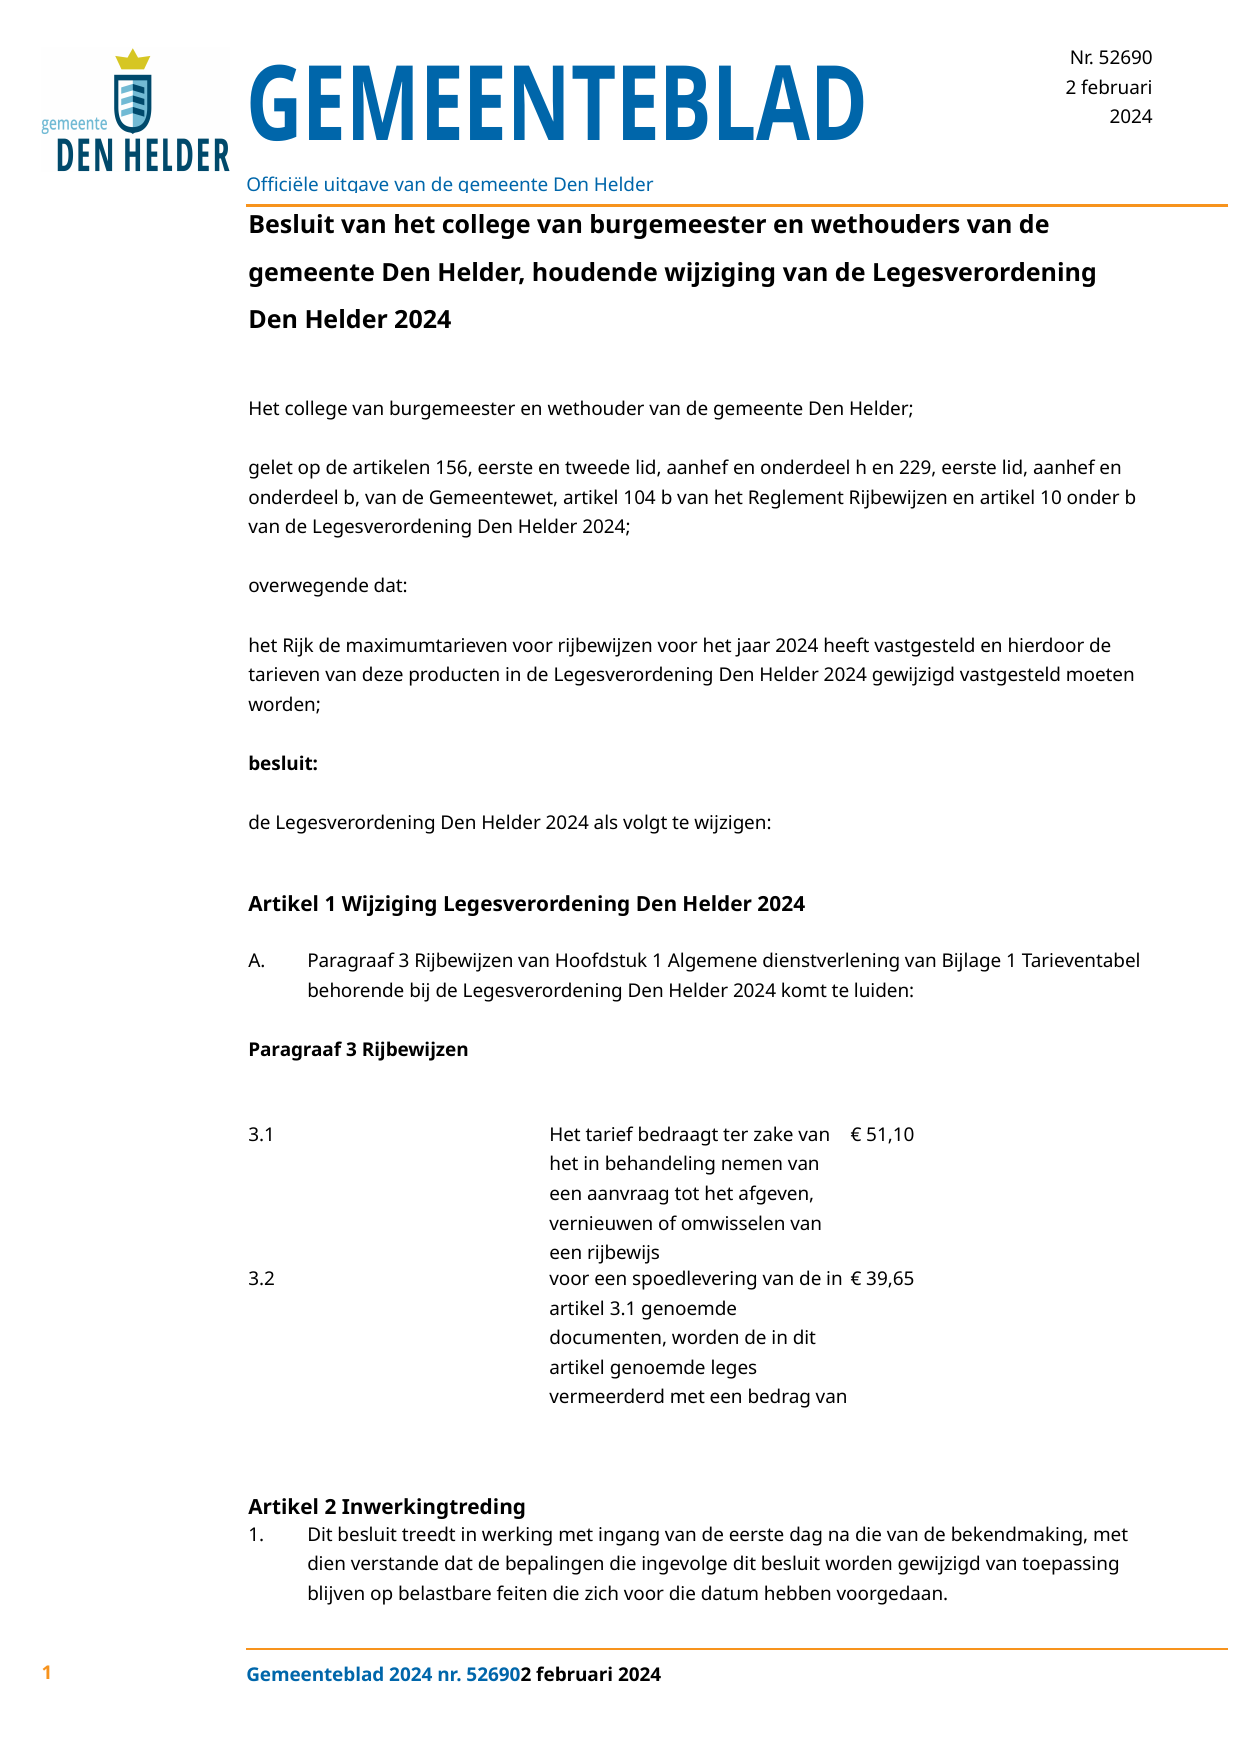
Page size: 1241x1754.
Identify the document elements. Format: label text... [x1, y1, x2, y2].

picture [63, 144, 68, 165]
table_header Paragraaf 3 Rijbewijzen [248, 1036, 1152, 1121]
picture [41, 47, 231, 172]
text Artikel 1 Wijziging Legesverordening Den Helder 2024 [248, 889, 1152, 918]
list Paragraaf 3 Rijbewijzen van Hoofdstuk 1 Algemene dienstverlening van Bijlage 1 Tarieventabel behorende bij de Legesverordening Den Helder 2024 komt te luiden: [248, 947, 1152, 1003]
picture [220, 160, 224, 172]
text Artikel 2 Inwerkingtreding [248, 1492, 1152, 1521]
table_cell € 39,65 [850, 1265, 1152, 1409]
text het Rijk de maximumtarieven voor rijbewijzen voor het jaar 2024 heeft vastgesteld en hierdoor de tarieven van deze producten in de Legesverordening Den Helder 2024 gewijzigd vastgesteld moeten worden; [248, 632, 1152, 717]
table_cell € 51,10 [850, 1121, 1152, 1265]
picture [182, 144, 187, 165]
text overwegende dat: [248, 573, 1152, 598]
list Dit besluit treedt in werking met ingang van de eerste dag na die van de bekendmaking, met dien verstande dat de bepalingen die ingevolge dit besluit worden gewijzigd van toepassing blijven op belastbare feiten die zich voor die datum hebben voorgedaan. [248, 1521, 1152, 1606]
text gelet op de artikelen 156, eerste en tweede lid, aanhef en onderdeel h en 229, eerste lid, aanhef en onderdeel b, van de Gemeentewet, artikel 104 b van het Reglement Rijbewijzen en artikel 10 onder b van de Legesverordening Den Helder 2024; [248, 454, 1152, 539]
text Besluit van het college van burgemeester en wethouders van de gemeente Den Helder, houdende wijziging van de Legesverordening Den Helder 2024 [248, 207, 1152, 336]
table_cell Het tarief bedraagt ter zake van het in behandeling nemen van een aanvraag tot het afgeven, vernieuwen of omwisselen van een rijbewijs [549, 1121, 850, 1265]
text de Legesverordening Den Helder 2024 als volgt te wijzigen: [248, 809, 1152, 835]
table_cell 3.2 [248, 1265, 549, 1409]
text Het college van burgemeester en wethouder van de gemeente Den Helder; [248, 395, 1152, 421]
picture [100, 154, 106, 172]
picture [130, 157, 135, 172]
table_cell 3.1 [248, 1121, 549, 1265]
text besluit: [248, 750, 1152, 776]
table_cell voor een spoedlevering van de in artikel 3.1 genoemde documenten, worden de in dit artikel genoemde leges vermeerderd met een bedrag van [549, 1265, 850, 1409]
